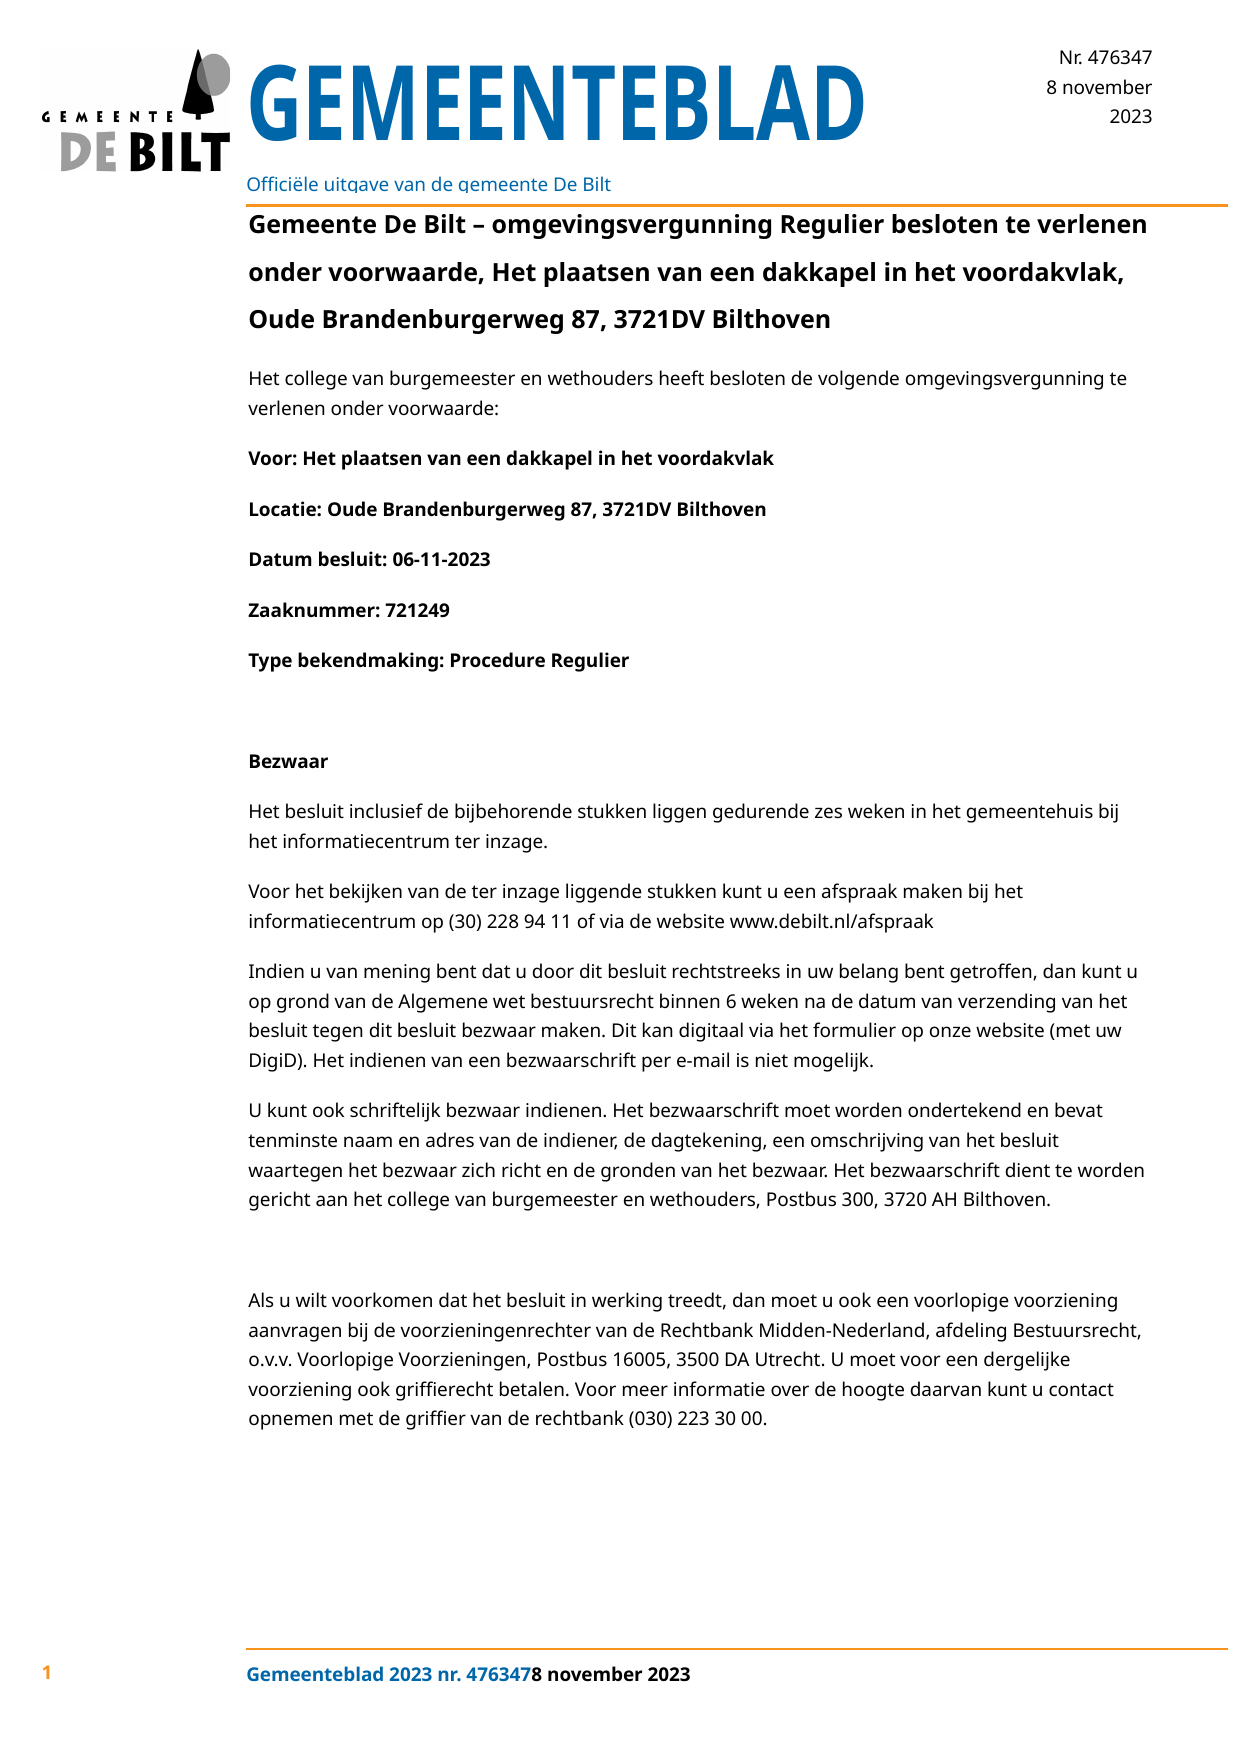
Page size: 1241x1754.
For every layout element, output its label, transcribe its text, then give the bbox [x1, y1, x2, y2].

text Het besluit inclusief de bijbehorende stukken liggen gedurende zes weken in het gemeentehuis bij het informatiecentrum ter inzage. [248, 798, 1152, 854]
text Gemeente De Bilt – omgevingsvergunning Regulier besloten te verlenen onder voorwaarde, Het plaatsen van een dakkapel in het voordakvlak, Oude Brandenburgerweg 87, 3721DV Bilthoven [248, 207, 1152, 336]
text Als u wilt voorkomen dat het besluit in werking treedt, dan moet u ook een voorlopige voorziening aanvragen bij de voorzieningenrechter van de Rechtbank Midden-Nederland, afdeling Bestuursrecht, o.v.v. Voorlopige Voorzieningen, Postbus 16005, 3500 DA Utrecht. U moet voor een dergelijke voorziening ook griffierecht betalen. Voor meer informatie over de hoogte daarvan kunt u contact opnemen met de griffier van de rechtbank (030) 223 30 00. [248, 1287, 1152, 1431]
text Type bekendmaking: Procedure Regulier [248, 647, 1152, 673]
picture [41, 47, 231, 172]
text Datum besluit: 06-11-2023 [248, 546, 1152, 572]
text Het college van burgemeester en wethouders heeft besloten de volgende omgevingsvergunning te verlenen onder voorwaarde: [248, 366, 1152, 421]
text Voor: Het plaatsen van een dakkapel in het voordakvlak [248, 446, 1152, 471]
text Zaaknummer: 721249 [248, 597, 1152, 622]
text Indien u van mening bent dat u door dit besluit rechtstreeks in uw belang bent getroffen, dan kunt u op grond van de Algemene wet bestuursrecht binnen 6 weken na de datum van verzending van het besluit tegen dit besluit bezwaar maken. Dit kan digitaal via het formulier op onze website (met uw DigiD). Het indienen van een bezwaarschrift per e-mail is niet mogelijk. [248, 958, 1152, 1073]
text Voor het bekijken van de ter inzage liggende stukken kunt u een afspraak maken bij het informatiecentrum op (30) 228 94 11 of via de website www.debilt.nl/afspraak [248, 878, 1152, 934]
text Bezwaar [248, 748, 1152, 774]
text U kunt ook schriftelijk bezwaar indienen. Het bezwaarschrift moet worden ondertekend en bevat tenminste naam en adres van de indiener, de dagtekening, een omschrijving van het besluit waartegen het bezwaar zich richt en de gronden van het bezwaar. Het bezwaarschrift dient te worden gericht aan het college van burgemeester en wethouders, Postbus 300, 3720 AH Bilthoven. [248, 1098, 1152, 1212]
text Locatie: Oude Brandenburgerweg 87, 3721DV Bilthoven [248, 496, 1152, 522]
